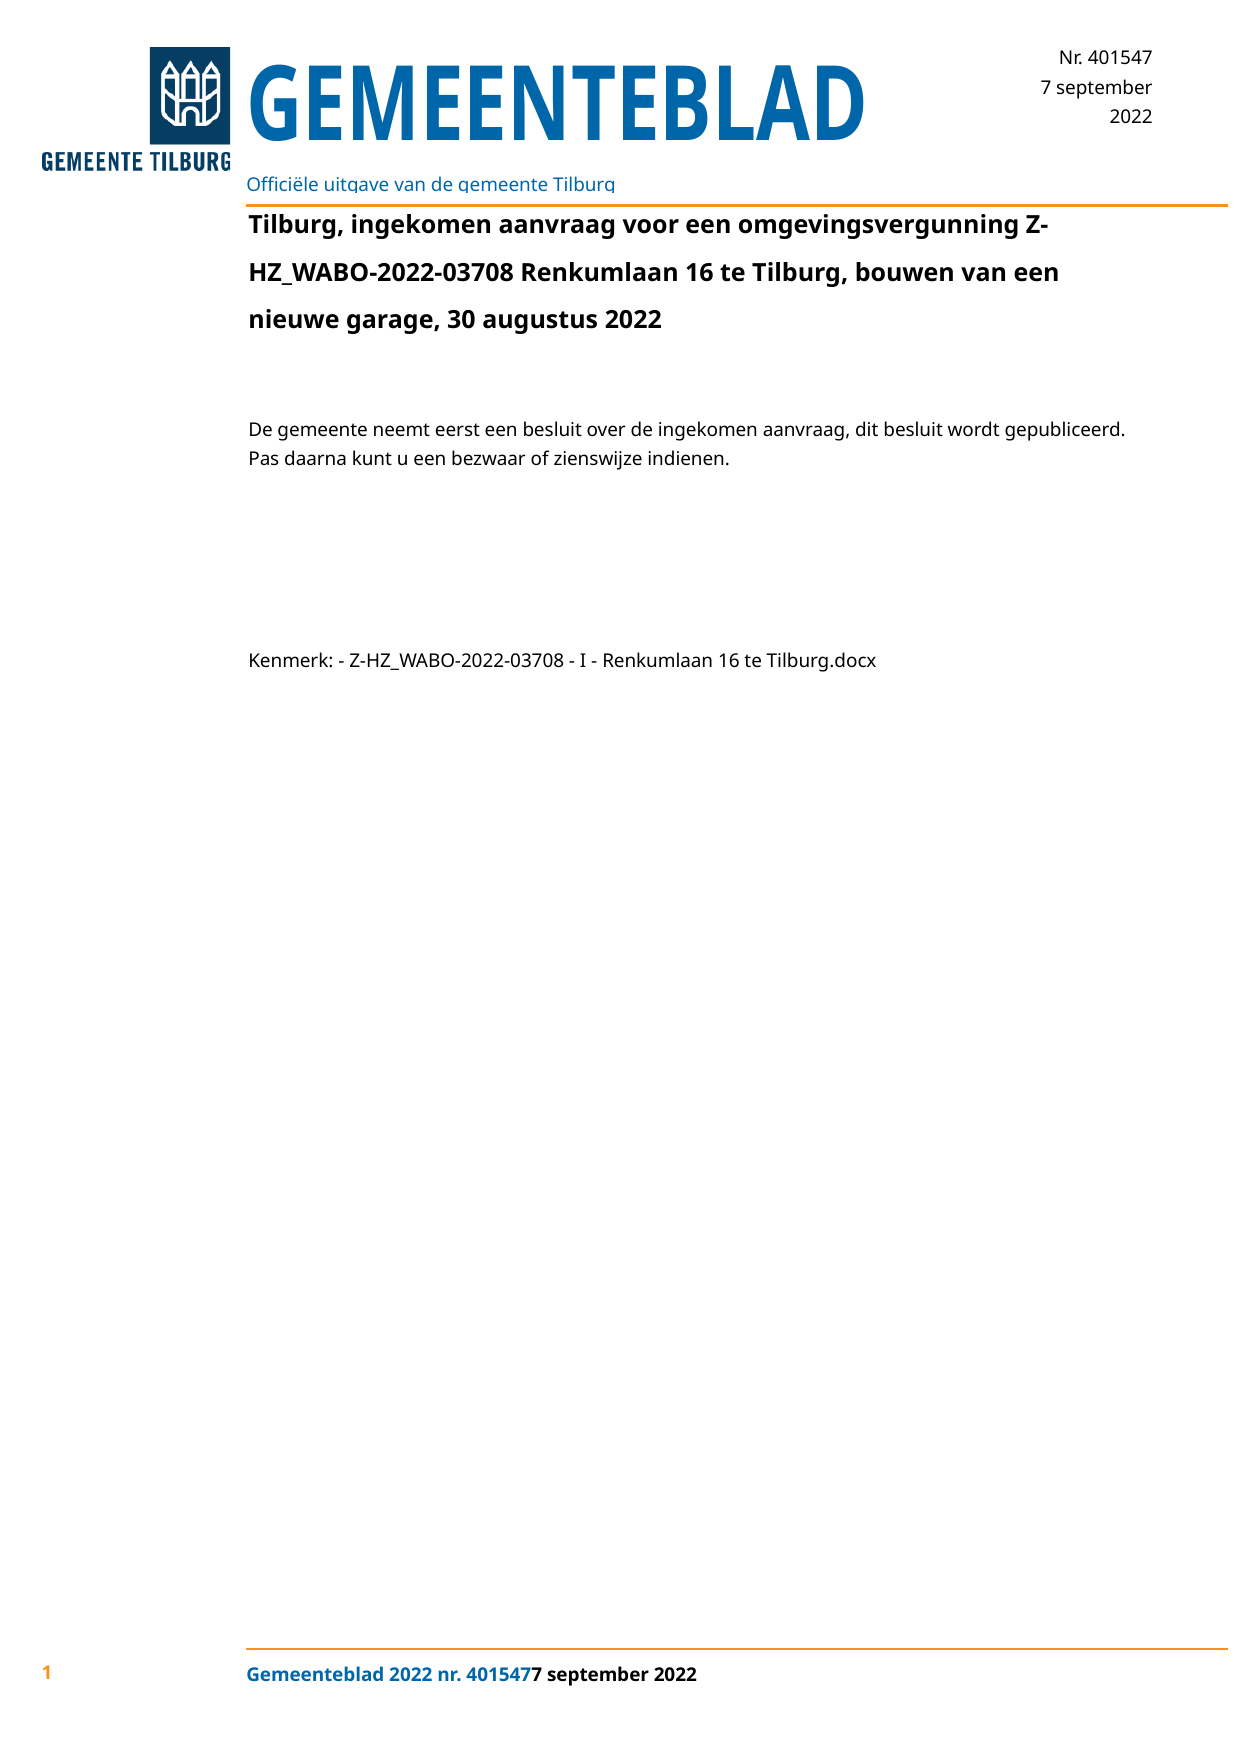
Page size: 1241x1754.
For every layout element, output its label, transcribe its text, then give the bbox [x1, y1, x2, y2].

text Kenmerk: - Z-HZ_WABO-2022-03708 - I - Renkumlaan 16 te Tilburg.docx [248, 647, 1152, 673]
text Tilburg, ingekomen aanvraag voor een omgevingsvergunning Z-HZ_WABO-2022-03708 Renkumlaan 16 te Tilburg, bouwen van een nieuwe garage, 30 augustus 2022 [248, 207, 1152, 336]
picture [41, 47, 231, 172]
text De gemeente neemt eerst een besluit over de ingekomen aanvraag, dit besluit wordt gepubliceerd. Pas daarna kunt u een bezwaar of zienswijze indienen. [248, 416, 1152, 471]
